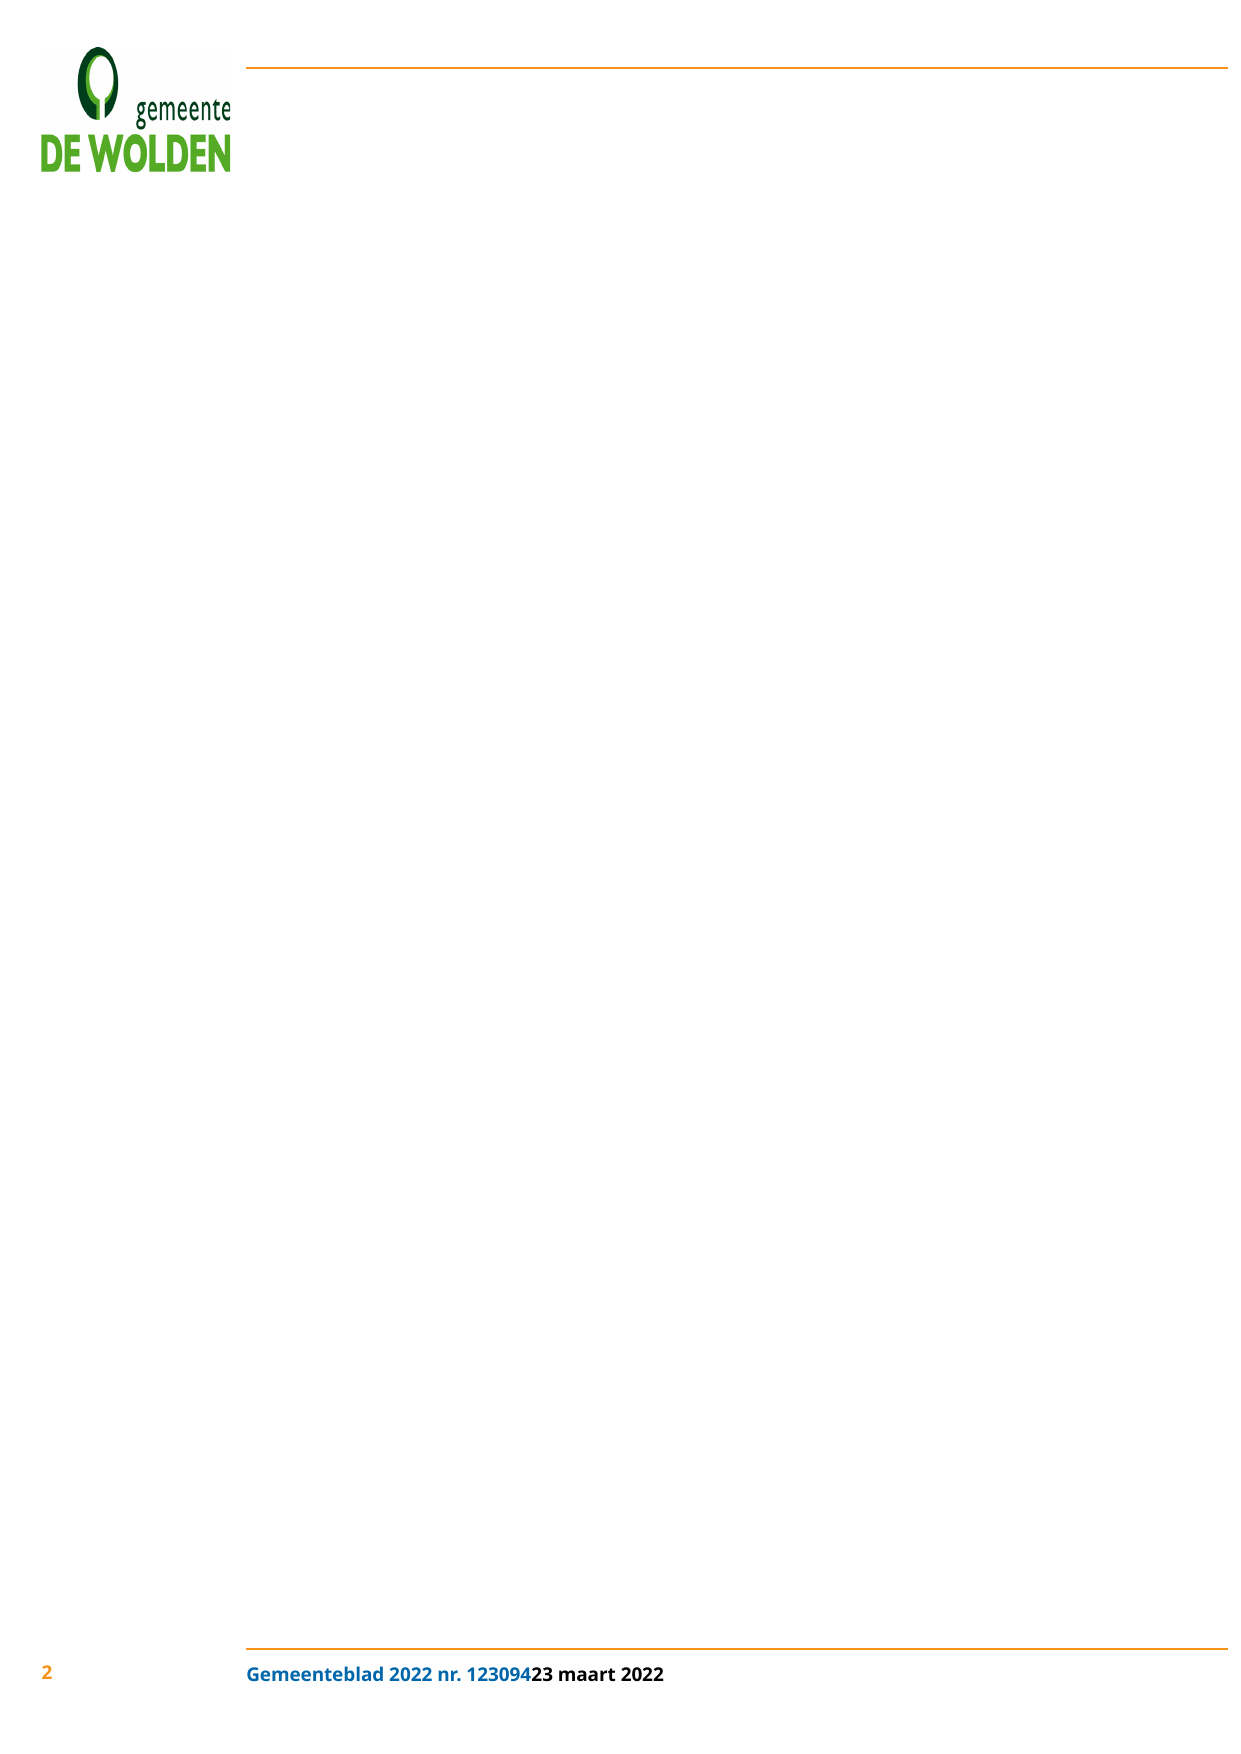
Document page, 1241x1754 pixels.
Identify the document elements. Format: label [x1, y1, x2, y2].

picture [41, 47, 231, 172]
